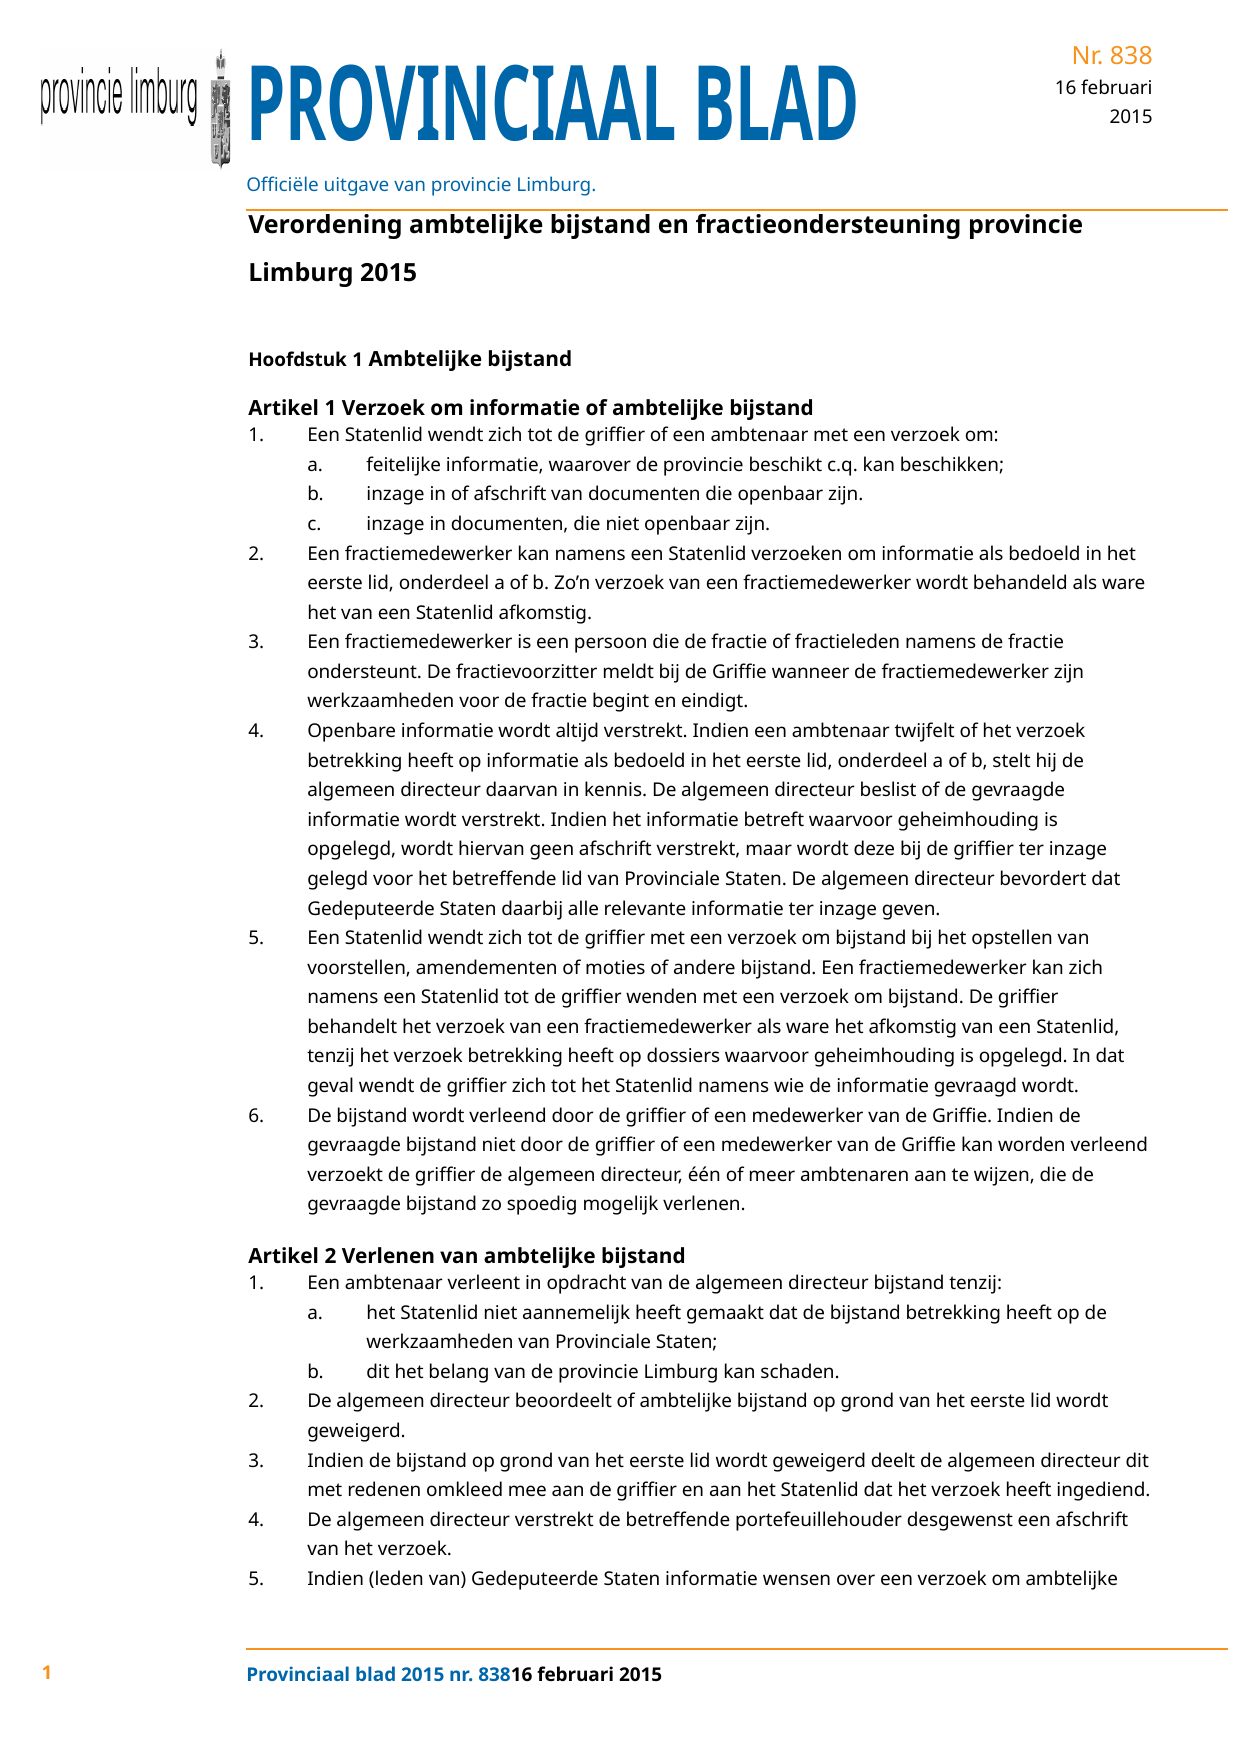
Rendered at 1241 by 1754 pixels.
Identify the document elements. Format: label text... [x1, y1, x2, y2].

list inzage in of afschrift van documenten die openbaar zijn. [307, 481, 1152, 506]
text Hoofdstuk 1 Ambtelijke bijstand [248, 344, 1152, 372]
list De algemeen directeur verstrekt de betreffende portefeuillehouder desgewenst een afschrift van het verzoek. [248, 1506, 1152, 1561]
list De algemeen directeur beoordeelt of ambtelijke bijstand op grond van het eerste lid wordt geweigerd. [248, 1388, 1152, 1443]
list dit het belang van de provincie Limburg kan schaden. [307, 1358, 1152, 1384]
list Een fractiemedewerker is een persoon die de fractie of fractieleden namens de fractie ondersteunt. De fractievoorzitter meldt bij de Griffie wanneer de fractiemedewerker zijn werkzaamheden voor de fractie begint en eindigt. [248, 628, 1152, 713]
list Een Statenlid wendt zich tot de griffier of een ambtenaar met een verzoek om: [248, 421, 1152, 447]
list het Statenlid niet aannemelijk heeft gemaakt dat de bijstand betrekking heeft op de werkzaamheden van Provinciale Staten; [307, 1299, 1152, 1354]
list Indien de bijstand op grond van het eerste lid wordt geweigerd deelt de algemeen directeur dit met redenen omkleed mee aan de griffier en aan het Statenlid dat het verzoek heeft ingediend. [248, 1447, 1152, 1502]
list Een fractiemedewerker kan namens een Statenlid verzoeken om informatie als bedoeld in het eerste lid, onderdeel a of b. Zo’n verzoek van een fractiemedewerker wordt behandeld als ware het van een Statenlid afkomstig. [248, 540, 1152, 624]
list Indien (leden van) Gedeputeerde Staten informatie wensen over een verzoek om ambtelijke [248, 1565, 1152, 1591]
list inzage in documenten, die niet openbaar zijn. [307, 510, 1152, 536]
text Artikel 2 Verlenen van ambtelijke bijstand [248, 1241, 1152, 1269]
list De bijstand wordt verleend door de griffier of een medewerker van de Griffie. Indien de gevraagde bijstand niet door de griffier of een medewerker van de Griffie kan worden verleend verzoekt de griffier de algemeen directeur, één of meer ambtenaren aan te wijzen, die de gevraagde bijstand zo spoedig mogelijk verlenen. [248, 1102, 1152, 1216]
text Artikel 1 Verzoek om informatie of ambtelijke bijstand [248, 393, 1152, 421]
picture [41, 47, 231, 172]
text Verordening ambtelijke bijstand en fractieondersteuning provincie Limburg 2015 [248, 211, 1152, 288]
list Een Statenlid wendt zich tot de griffier met een verzoek om bijstand bij het opstellen van voorstellen, amendementen of moties of andere bijstand. Een fractiemedewerker kan zich namens een Statenlid tot de griffier wenden met een verzoek om bijstand. De griffier behandelt het verzoek van een fractiemedewerker als ware het afkomstig van een Statenlid, tenzij het verzoek betrekking heeft op dossiers waarvoor geheimhouding is opgelegd. In dat geval wendt de griffier zich tot het Statenlid namens wie de informatie gevraagd wordt. [248, 924, 1152, 1098]
list Een ambtenaar verleent in opdracht van de algemeen directeur bijstand tenzij: [248, 1269, 1152, 1295]
list Openbare informatie wordt altijd verstrekt. Indien een ambtenaar twijfelt of het verzoek betrekking heeft op informatie als bedoeld in het eerste lid, onderdeel a of b, stelt hij de algemeen directeur daarvan in kennis. De algemeen directeur beslist of de gevraagde informatie wordt verstrekt. Indien het informatie betreft waarvoor geheimhouding is opgelegd, wordt hiervan geen afschrift verstrekt, maar wordt deze bij de griffier ter inzage gelegd voor het betreffende lid van Provinciale Staten. De algemeen directeur bevordert dat Gedeputeerde Staten daarbij alle relevante informatie ter inzage geven. [248, 717, 1152, 920]
list feitelijke informatie, waarover de provincie beschikt c.q. kan beschikken; [307, 451, 1152, 477]
